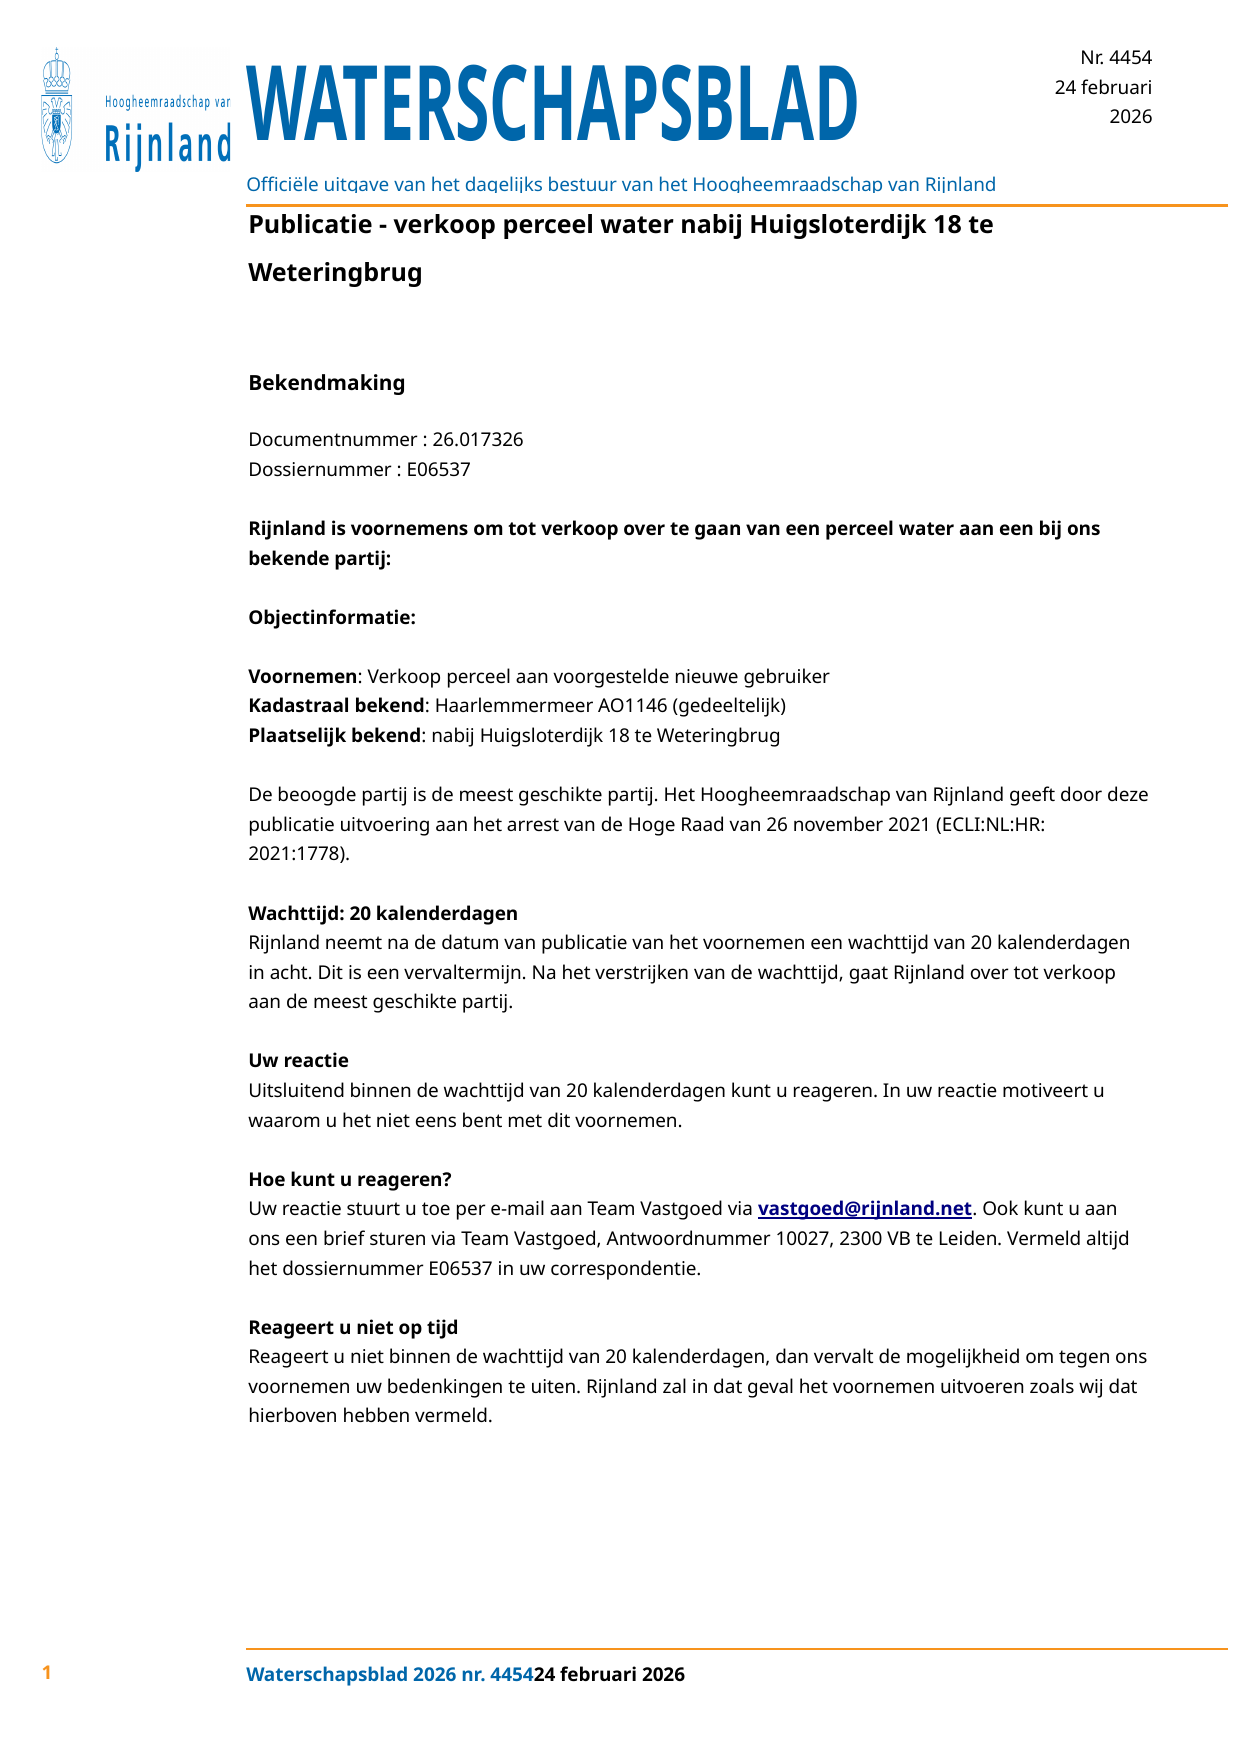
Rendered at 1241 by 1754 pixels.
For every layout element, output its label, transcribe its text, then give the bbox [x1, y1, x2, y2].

text Wachttijd: 20 kalenderdagen [248, 900, 1152, 925]
picture [41, 47, 231, 172]
text Plaatselijk bekend: nabij Huigsloterdijk 18 te Weteringbrug [248, 722, 1152, 748]
text Dossiernummer : E06537 [248, 456, 1152, 482]
text Rijnland is voornemens om tot verkoop over te gaan van een perceel water aan een bij ons bekende partij: [248, 515, 1152, 570]
text Uw reactie [248, 1048, 1152, 1073]
text Hoe kunt u reageren? [248, 1166, 1152, 1192]
text De beoogde partij is de meest geschikte partij. Het Hoogheemraadschap van Rijnland geeft door deze publicatie uitvoering aan het arrest van de Hoge Raad van 26 november 2021 (ECLI:NL:HR: 2021:1778). [248, 781, 1152, 866]
text Publicatie - verkoop perceel water nabij Huigsloterdijk 18 te Weteringbrug [248, 207, 1152, 288]
text Rijnland neemt na de datum van publicatie van het voornemen een wachttijd van 20 kalenderdagen in acht. Dit is een vervaltermijn. Na het verstrijken van de wachttijd, gaat Rijnland over tot verkoop aan de meest geschikte partij. [248, 929, 1152, 1014]
text Documentnummer : 26.017326 [248, 426, 1152, 452]
text Uw reactie stuurt u toe per e-mail aan Team Vastgoed via vastgoed@rijnland.net. Ook kunt u aan ons een brief sturen via Team Vastgoed, Antwoordnummer 10027, 2300 VB te Leiden. Vermeld altijd het dossiernummer E06537 in uw correspondentie. [248, 1196, 1152, 1280]
text Voornemen: Verkoop perceel aan voorgestelde nieuwe gebruiker [248, 663, 1152, 689]
text Reageert u niet binnen de wachttijd van 20 kalenderdagen, dan vervalt de mogelijkheid om tegen ons voornemen uw bedenkingen te uiten. Rijnland zal in dat geval het voornemen uitvoeren zoals wij dat hierboven hebben vermeld. [248, 1343, 1152, 1428]
text Objectinformatie: [248, 604, 1152, 629]
text Kadastraal bekend: Haarlemmermeer AO1146 (gedeeltelijk) [248, 693, 1152, 718]
text Bekendmaking [248, 368, 1152, 397]
text Uitsluitend binnen de wachttijd van 20 kalenderdagen kunt u reageren. In uw reactie motiveert u waarom u het niet eens bent met dit voornemen. [248, 1077, 1152, 1132]
text Reageert u niet op tijd [248, 1314, 1152, 1339]
